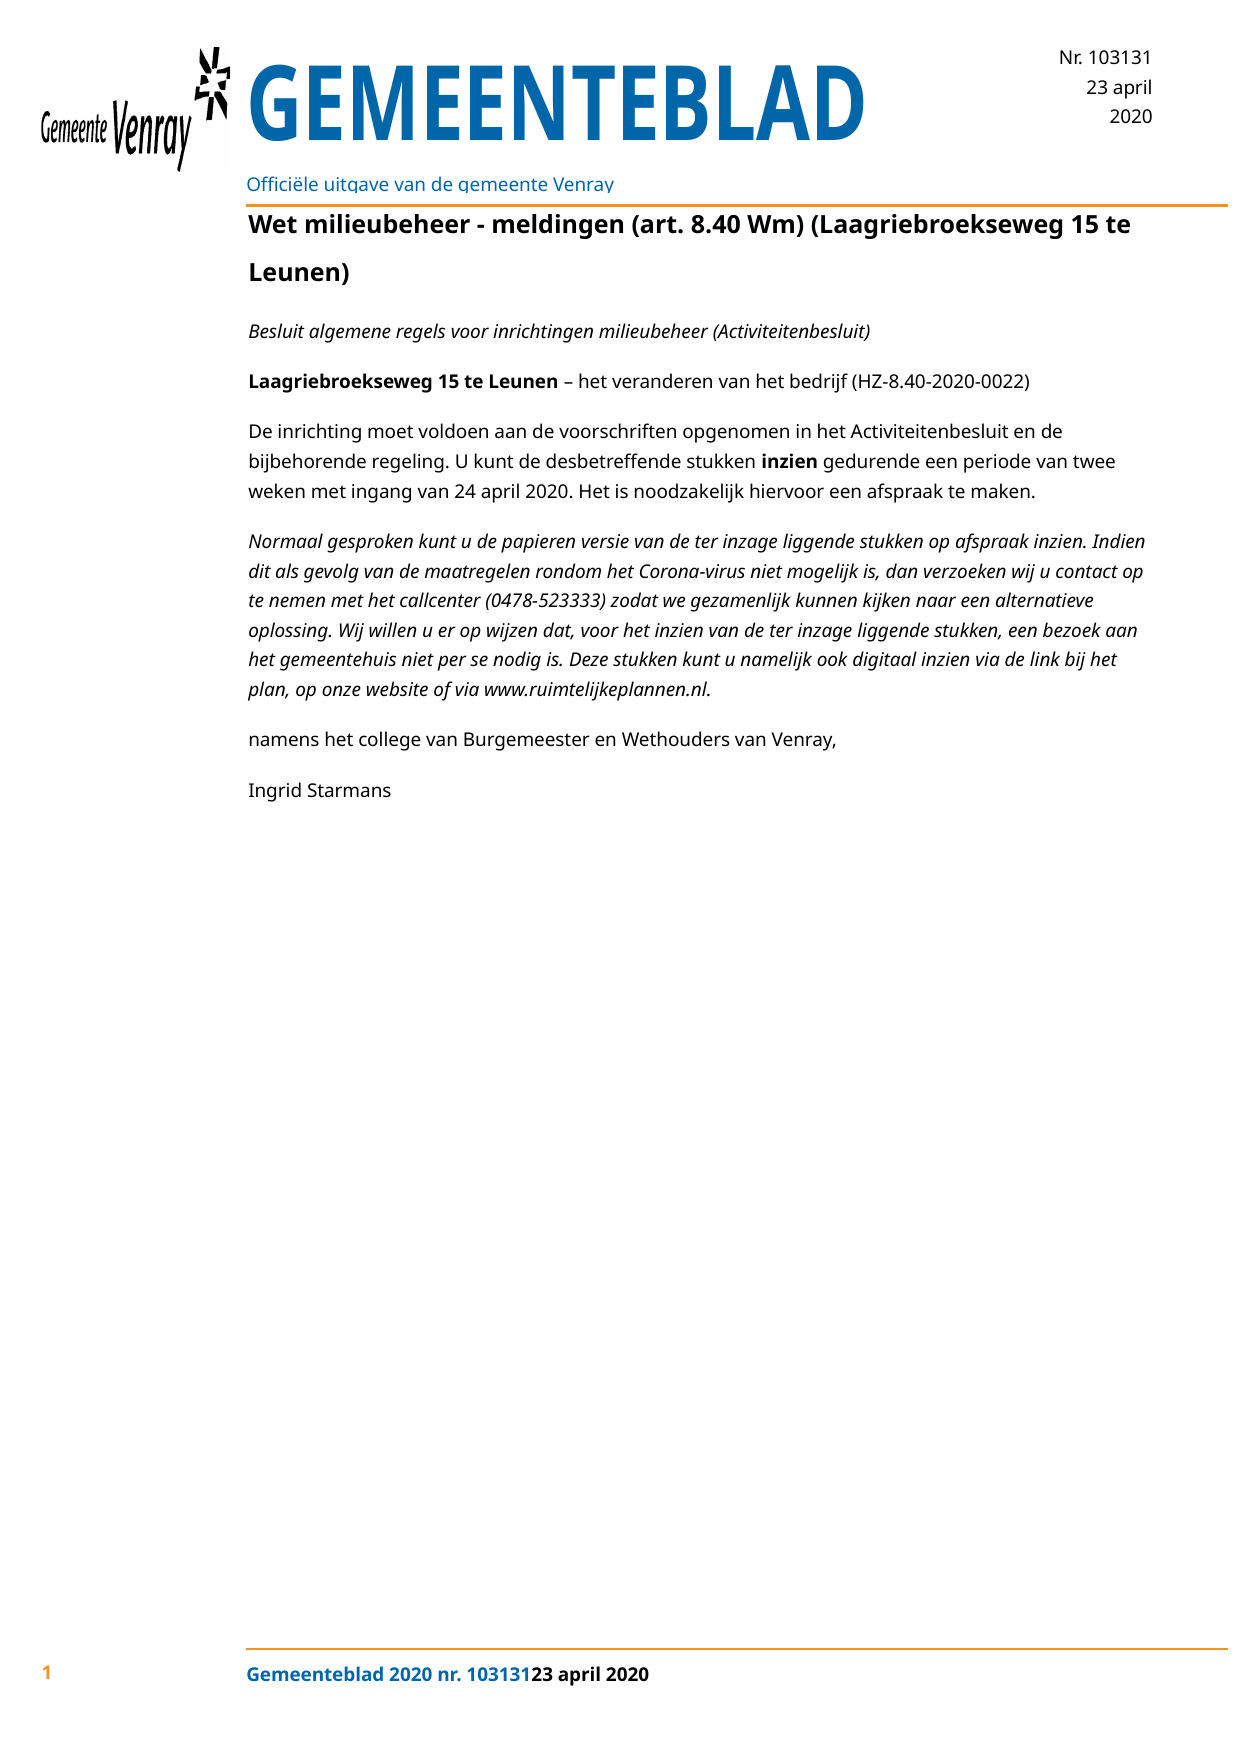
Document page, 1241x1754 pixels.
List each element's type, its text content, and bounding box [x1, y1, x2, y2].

text Normaal gesproken kunt u de papieren versie van de ter inzage liggende stukken op afspraak inzien. Indien dit als gevolg van de maatregelen rondom het Corona-virus niet mogelijk is, dan verzoeken wij u contact op te nemen met het callcenter (0478-523333) zodat we gezamenlijk kunnen kijken naar een alternatieve oplossing. Wij willen u er op wijzen dat, voor het inzien van de ter inzage liggende stukken, een bezoek aan het gemeentehuis niet per se nodig is. Deze stukken kunt u namelijk ook digitaal inzien via de link bij het plan, op onze website of via www.ruimtelijkeplannen.nl. [248, 528, 1152, 702]
picture [41, 47, 231, 172]
text Laagriebroekseweg 15 te Leunen – het veranderen van het bedrijf (HZ-8.40-2020-0022) [248, 368, 1152, 394]
text namens het college van Burgemeester en Wethouders van Venray, [248, 727, 1152, 752]
text Wet milieubeheer - meldingen (art. 8.40 Wm) (Laagriebroekseweg 15 te Leunen) [248, 207, 1152, 288]
text Besluit algemene regels voor inrichtingen milieubeheer (Activiteitenbesluit) [248, 318, 1152, 344]
text Ingrid Starmans [248, 777, 1152, 803]
text De inrichting moet voldoen aan de voorschriften opgenomen in het Activiteitenbesluit en de bijbehorende regeling. U kunt de desbetreffende stukken inzien gedurende een periode van twee weken met ingang van 24 april 2020. Het is noodzakelijk hiervoor een afspraak te maken. [248, 419, 1152, 504]
